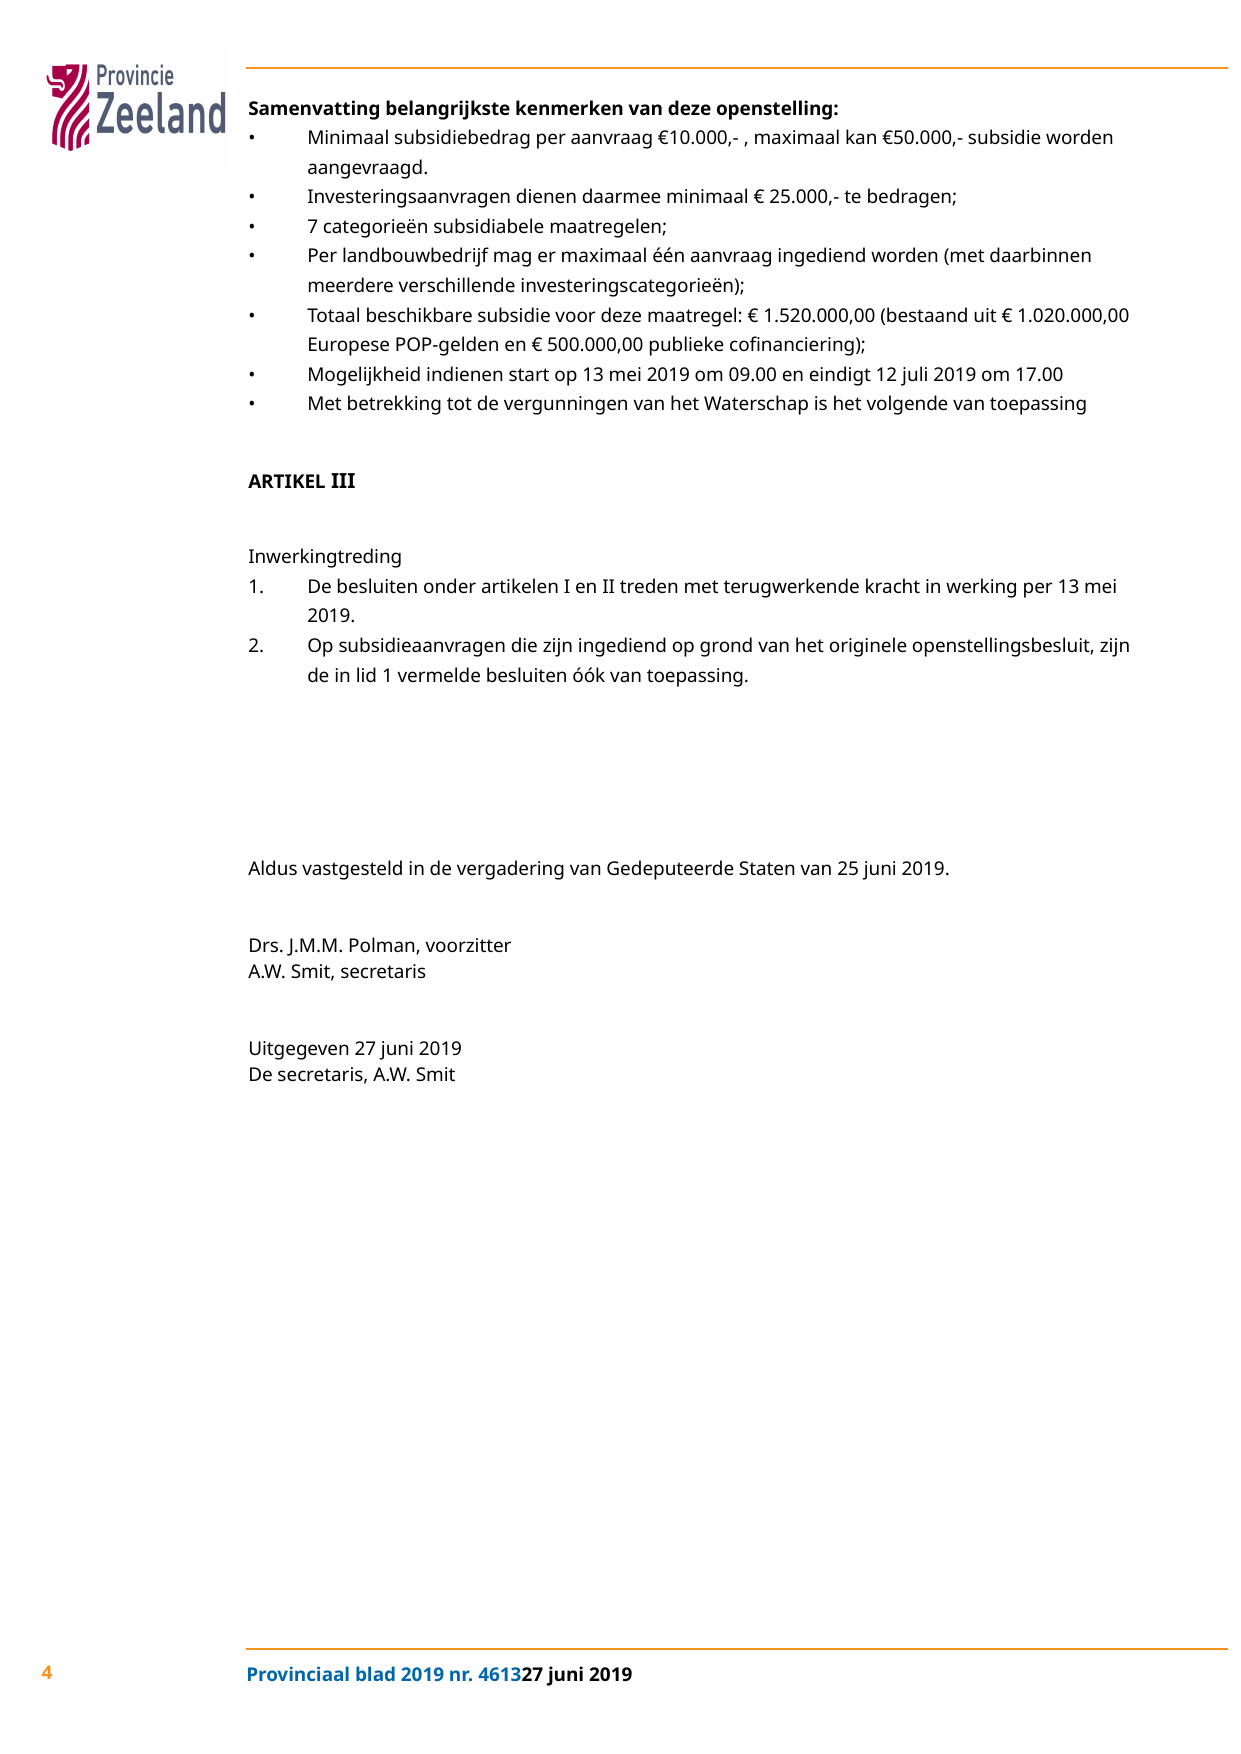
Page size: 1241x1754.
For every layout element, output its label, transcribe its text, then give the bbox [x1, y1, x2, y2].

picture [41, 47, 231, 172]
text De secretaris, A.W. Smit [248, 1061, 1152, 1087]
list Investeringsaanvragen dienen daarmee minimaal € 25.000,- te bedragen; [248, 183, 1152, 209]
list Mogelijkheid indienen start op 13 mei 2019 om 09.00 en eindigt 12 juli 2019 om 17.00 [248, 361, 1152, 387]
list De besluiten onder artikelen I en II treden met terugwerkende kracht in werking per 13 mei 2019. [248, 573, 1152, 628]
list 7 categorieën subsidiabele maatregelen; [248, 213, 1152, 239]
list Per landbouwbedrijf mag er maximaal één aanvraag ingediend worden (met daarbinnen meerdere verschillende investeringscategorieën); [248, 243, 1152, 298]
text Drs. J.M.M. Polman, voorzitter [248, 933, 1152, 958]
list Met betrekking tot de vergunningen van het Waterschap is het volgende van toepassing [248, 391, 1152, 416]
list Op subsidieaanvragen die zijn ingediend op grond van het originele openstellingsbesluit, zijn de in lid 1 vermelde besluiten óók van toepassing. [248, 632, 1152, 688]
text Samenvatting belangrijkste kenmerken van deze openstelling: [248, 95, 1152, 121]
text Inwerkingtreding [248, 543, 1152, 569]
text Uitgegeven 27 juni 2019 [248, 1036, 1152, 1061]
text Aldus vastgesteld in de vergadering van Gedeputeerde Staten van 25 juni 2019. [248, 855, 1152, 881]
list Totaal beschikbare subsidie voor deze maatregel: € 1.520.000,00 (bestaand uit € 1.020.000,00 Europese POP-gelden en € 500.000,00 publieke cofinanciering); [248, 302, 1152, 357]
text ARTIKEL III [248, 466, 1152, 494]
list Minimaal subsidiebedrag per aanvraag €10.000,- , maximaal kan €50.000,- subsidie worden aangevraagd. [248, 124, 1152, 180]
text A.W. Smit, secretaris [248, 958, 1152, 984]
